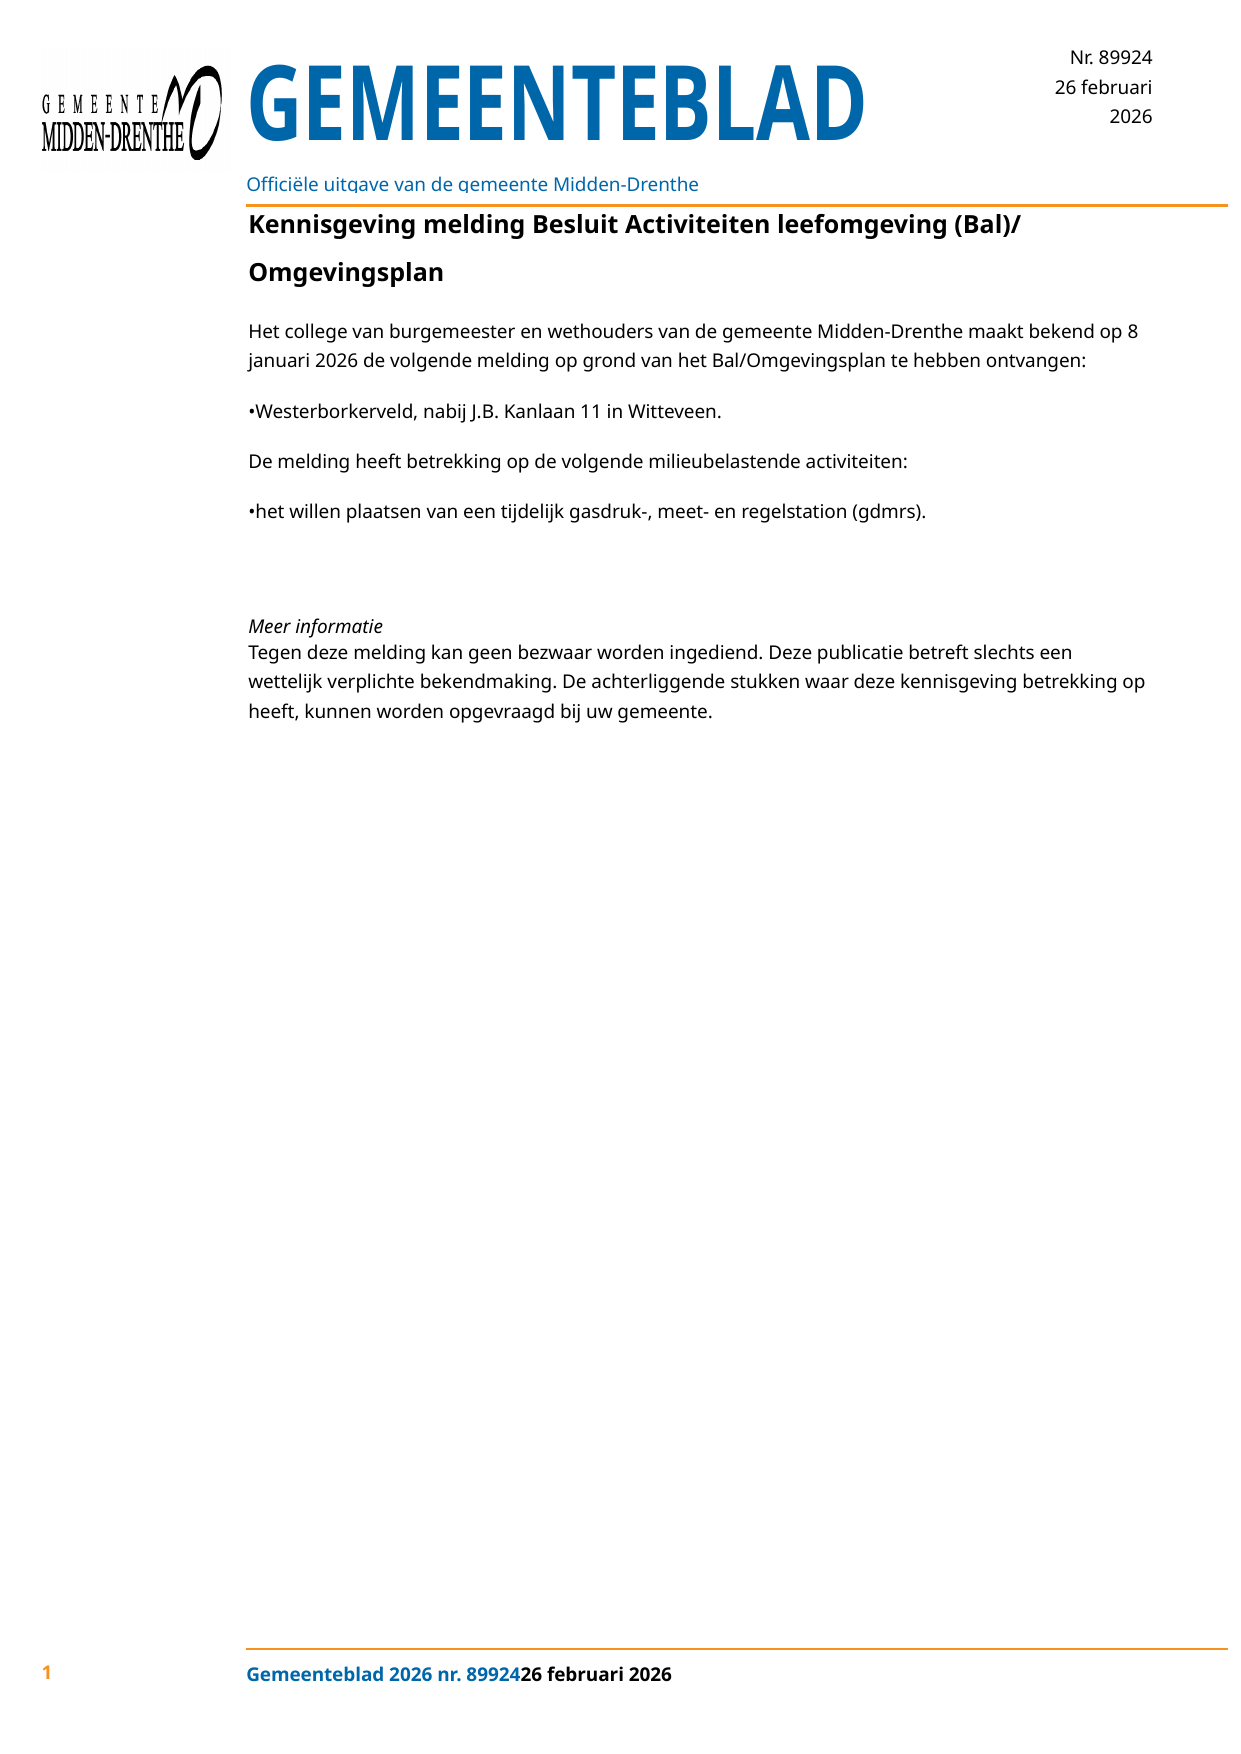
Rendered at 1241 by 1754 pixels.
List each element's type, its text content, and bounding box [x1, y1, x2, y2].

text De melding heeft betrekking op de volgende milieubelastende activiteiten: [248, 448, 1152, 474]
text Het college van burgemeester en wethouders van de gemeente Midden-Drenthe maakt bekend op 8 januari 2026 de volgende melding op grond van het Bal/Omgevingsplan te hebben ontvangen: [248, 318, 1152, 373]
text Meer informatie [248, 613, 1152, 639]
text Tegen deze melding kan geen bezwaar worden ingediend. Deze publicatie betreft slechts een wettelijk verplichte bekendmaking. De achterliggende stukken waar deze kennisgeving betrekking op heeft, kunnen worden opgevraagd bij uw gemeente. [248, 639, 1152, 724]
text •Westerborkerveld, nabij J.B. Kanlaan 11 in Witteveen. [248, 398, 1152, 424]
text •het willen plaatsen van een tijdelijk gasdruk-, meet- en regelstation (gdmrs). [248, 499, 1152, 524]
picture [41, 47, 231, 172]
text Kennisgeving melding Besluit Activiteiten leefomgeving (Bal)/ Omgevingsplan [248, 207, 1152, 288]
